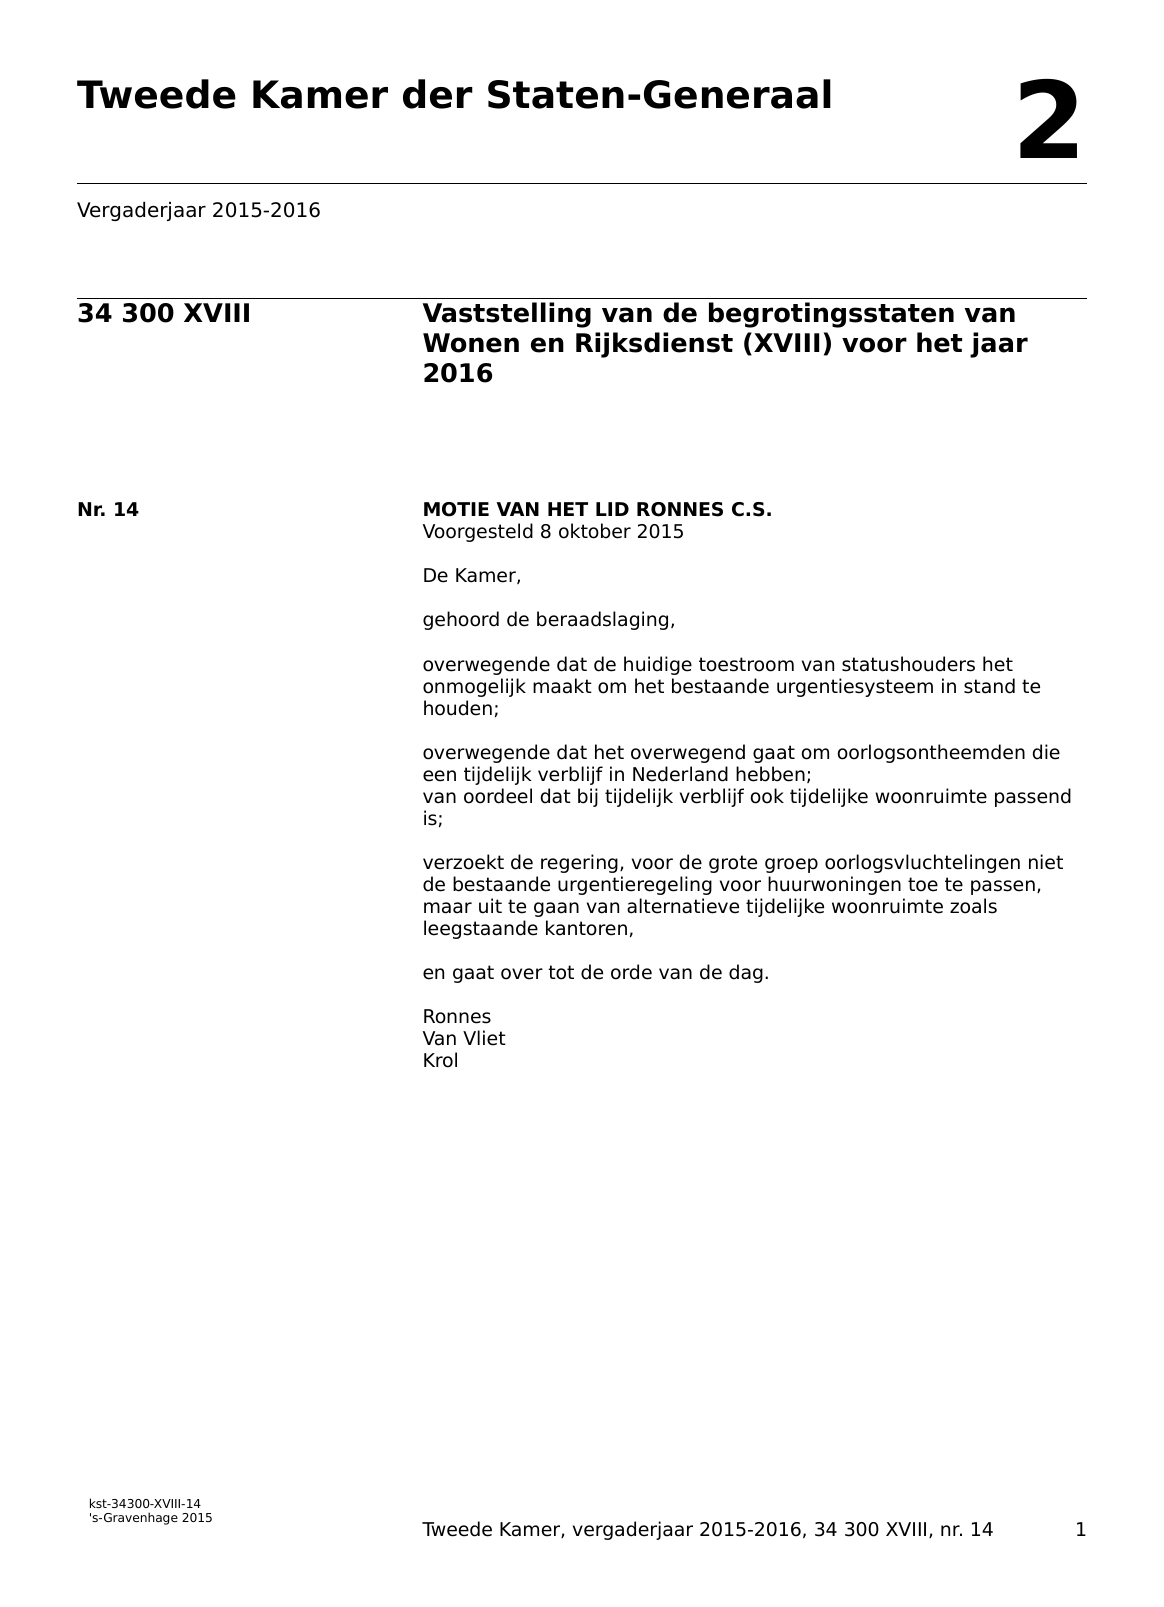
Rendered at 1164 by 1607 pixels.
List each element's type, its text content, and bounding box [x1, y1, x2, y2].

text Van Vliet [422, 1028, 1087, 1050]
text en gaat over tot de orde van de dag. [422, 962, 1087, 984]
text gehoord de beraadslaging, [422, 609, 1087, 631]
text verzoekt de regering, voor de grote groep oorlogsvluchtelingen niet de bestaande urgentieregeling voor huurwoningen toe te passen, maar uit te gaan van alternatieve tijdelijke woonruimte zoals leegstaande kantoren, [422, 852, 1087, 940]
table_header 2 [886, 59, 1087, 183]
subtitle Nr. 14 MOTIE VAN HET LID RONNES C.S. [77, 499, 1087, 521]
text kst-34300-XVIII-14 [88, 1497, 323, 1511]
text De Kamer, [422, 565, 1087, 587]
text overwegende dat het overwegend gaat om oorlogsontheemden die een tijdelijk verblijf in Nederland hebben; [422, 742, 1087, 786]
table_cell Vergaderjaar 2015-2016 [77, 184, 1087, 298]
text 's-Gravenhage 2015 [88, 1511, 323, 1525]
text van oordeel dat bij tijdelijk verblijf ook tijdelijke woonruimte passend is; [422, 786, 1087, 829]
text Ronnes [422, 1006, 1087, 1028]
table_header Tweede Kamer der Staten-Generaal [77, 59, 886, 183]
text Voorgesteld 8 oktober 2015 [422, 521, 1087, 543]
subtitle 34 300 XVIII Vaststelling van de begrotingsstaten van Wonen en Rijksdienst (XVIII) voor het jaar 2016 [77, 299, 1087, 388]
text Krol [422, 1050, 1087, 1072]
text overwegende dat de huidige toestroom van statushouders het onmogelijk maakt om het bestaande urgentiesysteem in stand te houden; [422, 653, 1087, 719]
